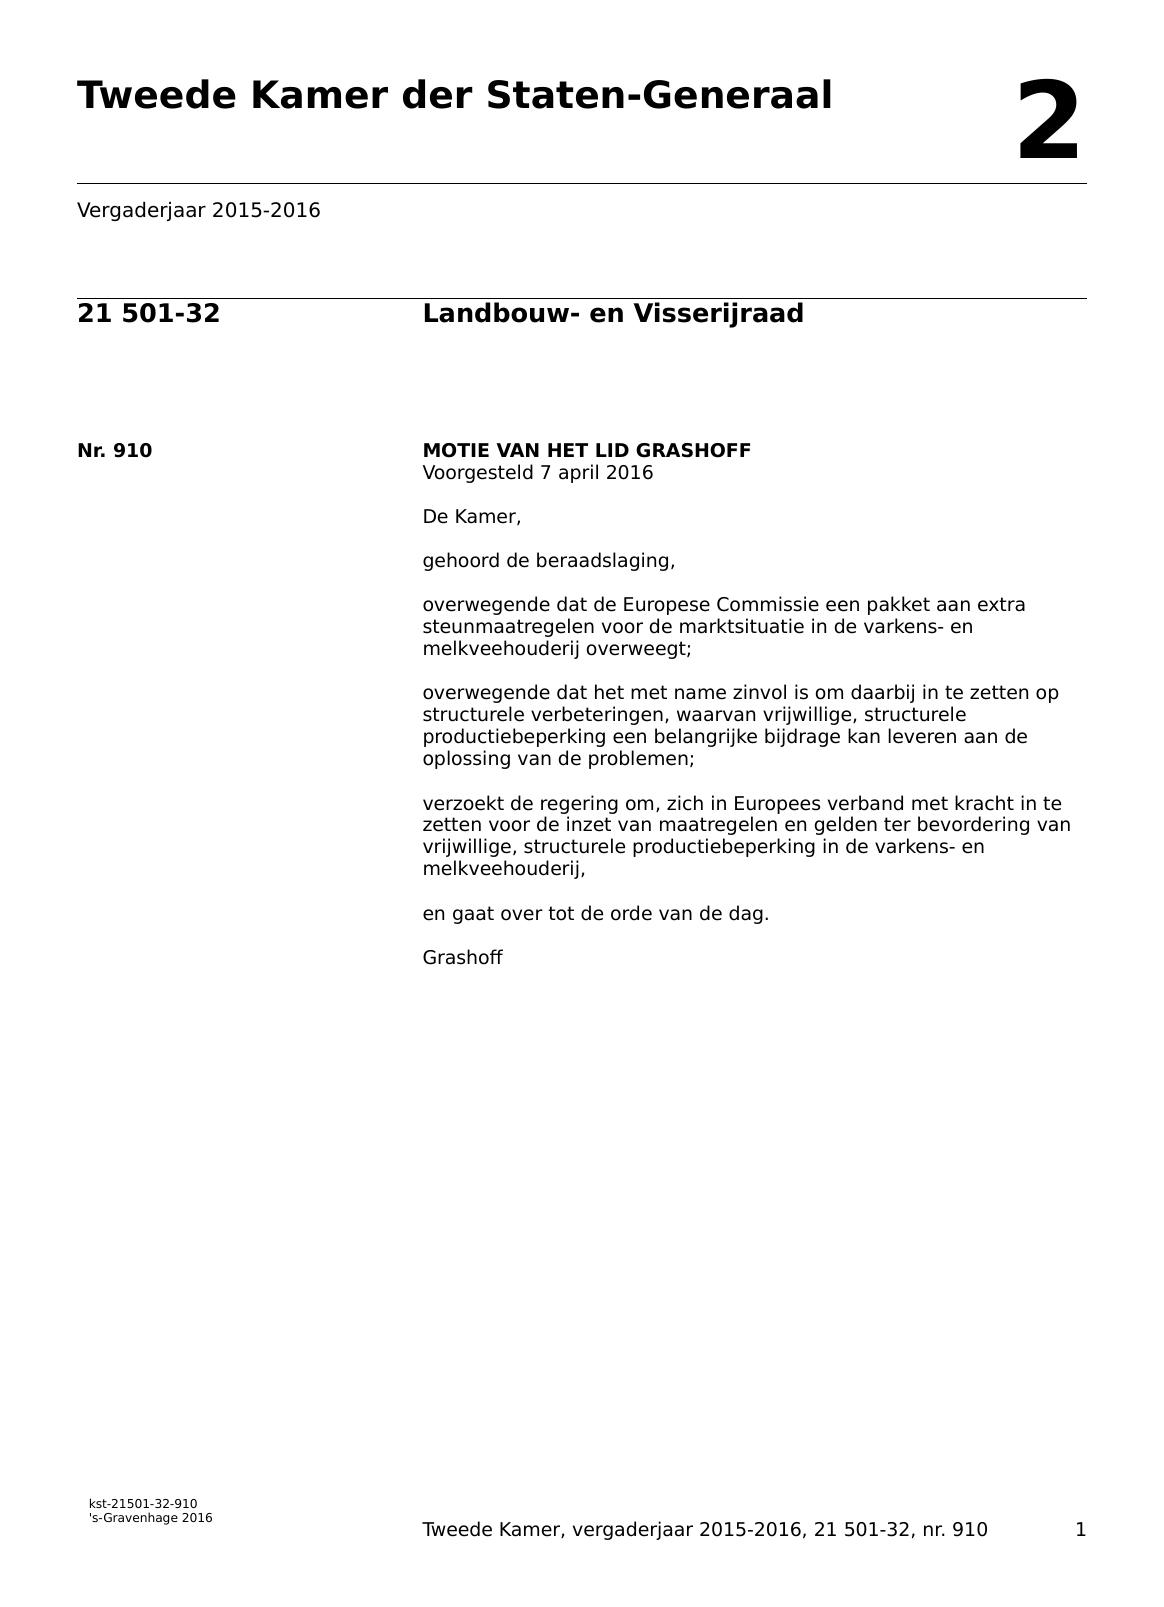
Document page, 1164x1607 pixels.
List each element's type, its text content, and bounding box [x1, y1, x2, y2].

text en gaat over tot de orde van de dag. [422, 902, 1087, 924]
text overwegende dat het met name zinvol is om daarbij in te zetten op structurele verbeteringen, waarvan vrijwillige, structurele productiebeperking een belangrijke bijdrage kan leveren aan de oplossing van de problemen; [422, 682, 1087, 770]
text kst-21501-32-910 [88, 1497, 323, 1511]
text overwegende dat de Europese Commissie een pakket aan extra steunmaatregelen voor de marktsituatie in de varkens- en melkveehouderij overweegt; [422, 594, 1087, 660]
table_cell Vergaderjaar 2015-2016 [77, 184, 1087, 298]
subtitle Nr. 910 MOTIE VAN HET LID GRASHOFF [77, 440, 1087, 462]
text De Kamer, [422, 506, 1087, 528]
text Grashoff [422, 947, 1087, 969]
text gehoord de beraadslaging, [422, 550, 1087, 572]
text Voorgesteld 7 april 2016 [422, 462, 1087, 484]
text verzoekt de regering om, zich in Europees verband met kracht in te zetten voor de inzet van maatregelen en gelden ter bevordering van vrijwillige, structurele productiebeperking in de varkens- en melkveehouderij, [422, 792, 1087, 880]
table_header Tweede Kamer der Staten-Generaal [77, 59, 886, 183]
table_header 2 [886, 59, 1087, 183]
text 's-Gravenhage 2016 [88, 1511, 323, 1525]
subtitle 21 501-32 Landbouw- en Visserijraad [77, 299, 1087, 329]
